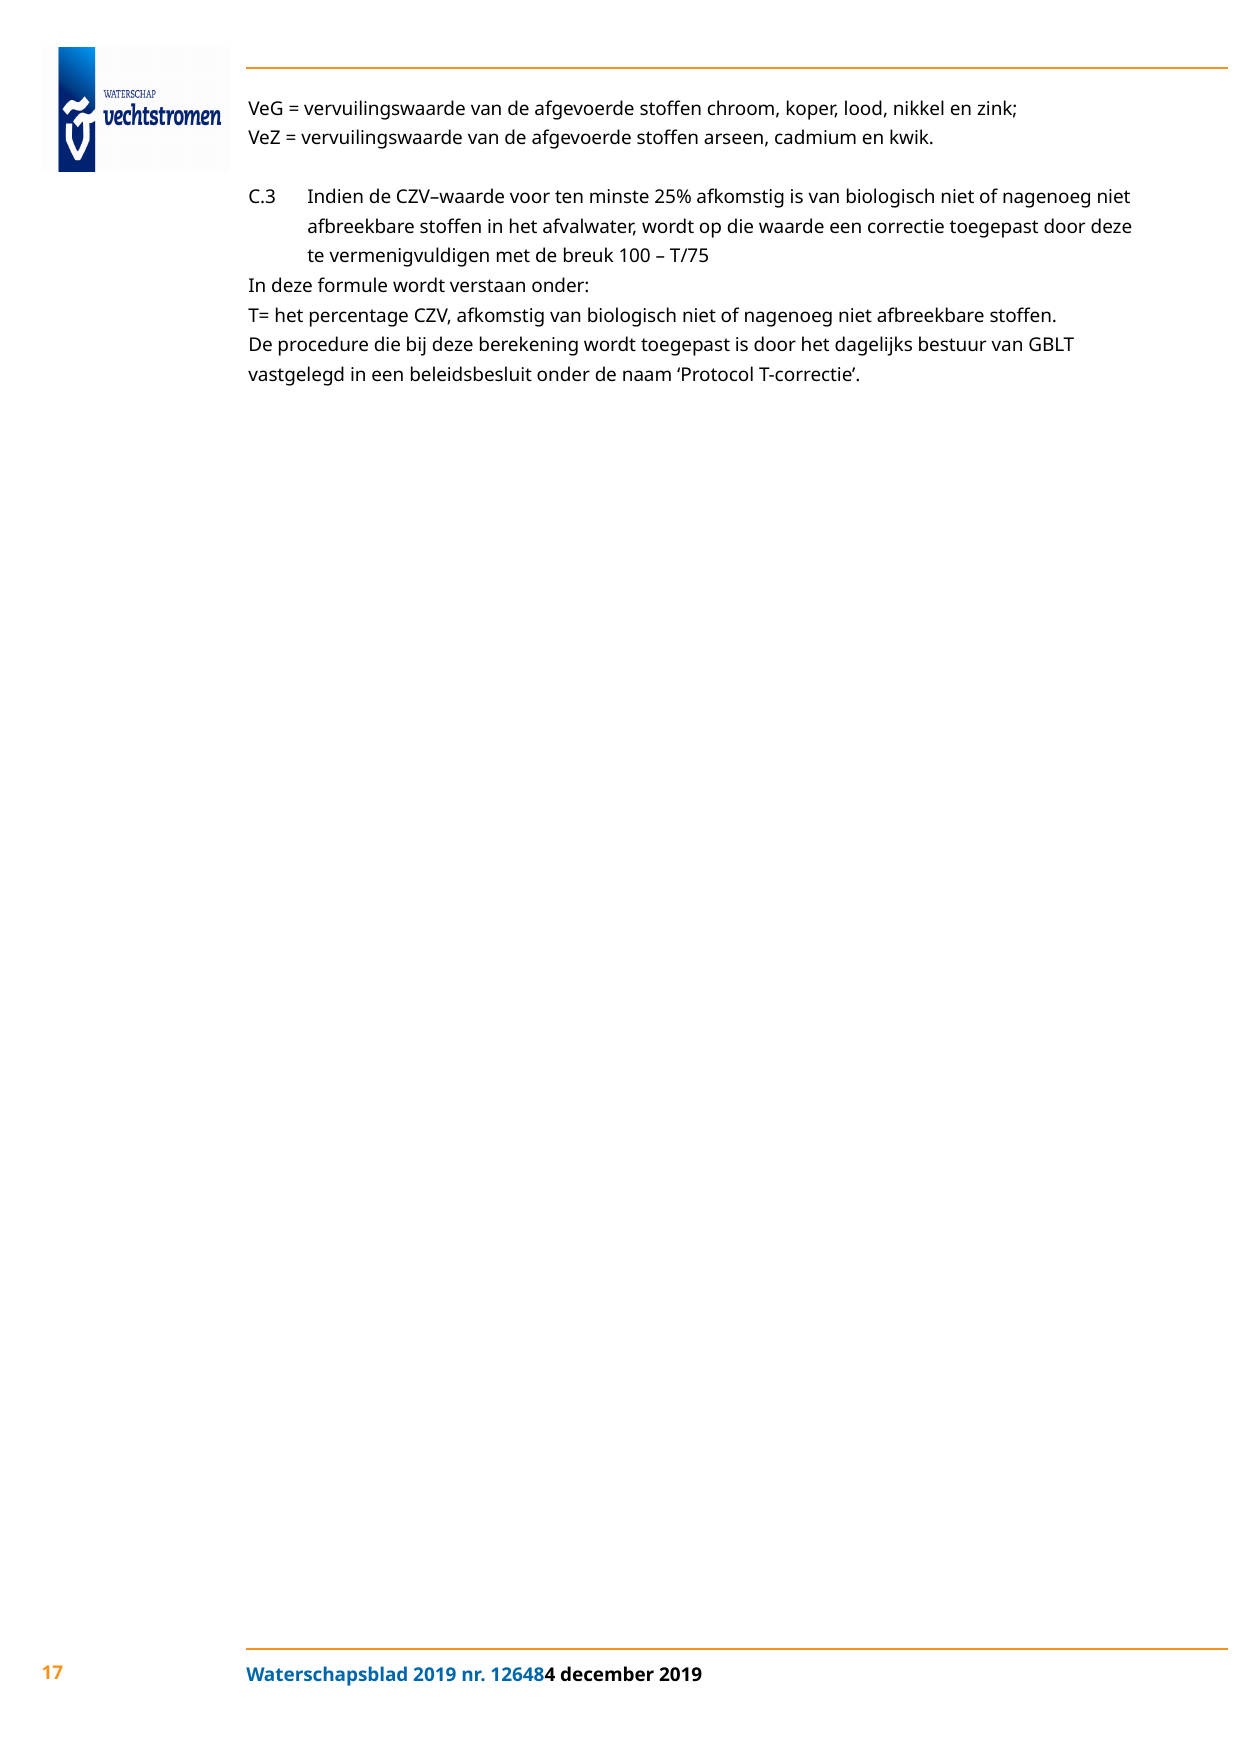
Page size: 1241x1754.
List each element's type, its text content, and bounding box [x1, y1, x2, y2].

text De procedure die bij deze berekening wordt toegepast is door het dagelijks bestuur van GBLT vastgelegd in een beleidsbesluit onder de naam ‘Protocol T-correctie’. [248, 331, 1152, 387]
text VeG = vervuilingswaarde van de afgevoerde stoffen chroom, koper, lood, nikkel en zink; [248, 95, 1152, 121]
text In deze formule wordt verstaan onder: [248, 272, 1152, 298]
list Indien de CZV–waarde voor ten minste 25% afkomstig is van biologisch niet of nagenoeg niet afbreekbare stoffen in het afvalwater, wordt op die waarde een correctie toegepast door deze te vermenigvuldigen met de breuk 100 – T/75 [248, 183, 1152, 268]
text T= het percentage CZV, afkomstig van biologisch niet of nagenoeg niet afbreekbare stoffen. [248, 302, 1152, 328]
picture [41, 47, 231, 172]
text VeZ = vervuilingswaarde van de afgevoerde stoffen arseen, cadmium en kwik. [248, 124, 1152, 150]
